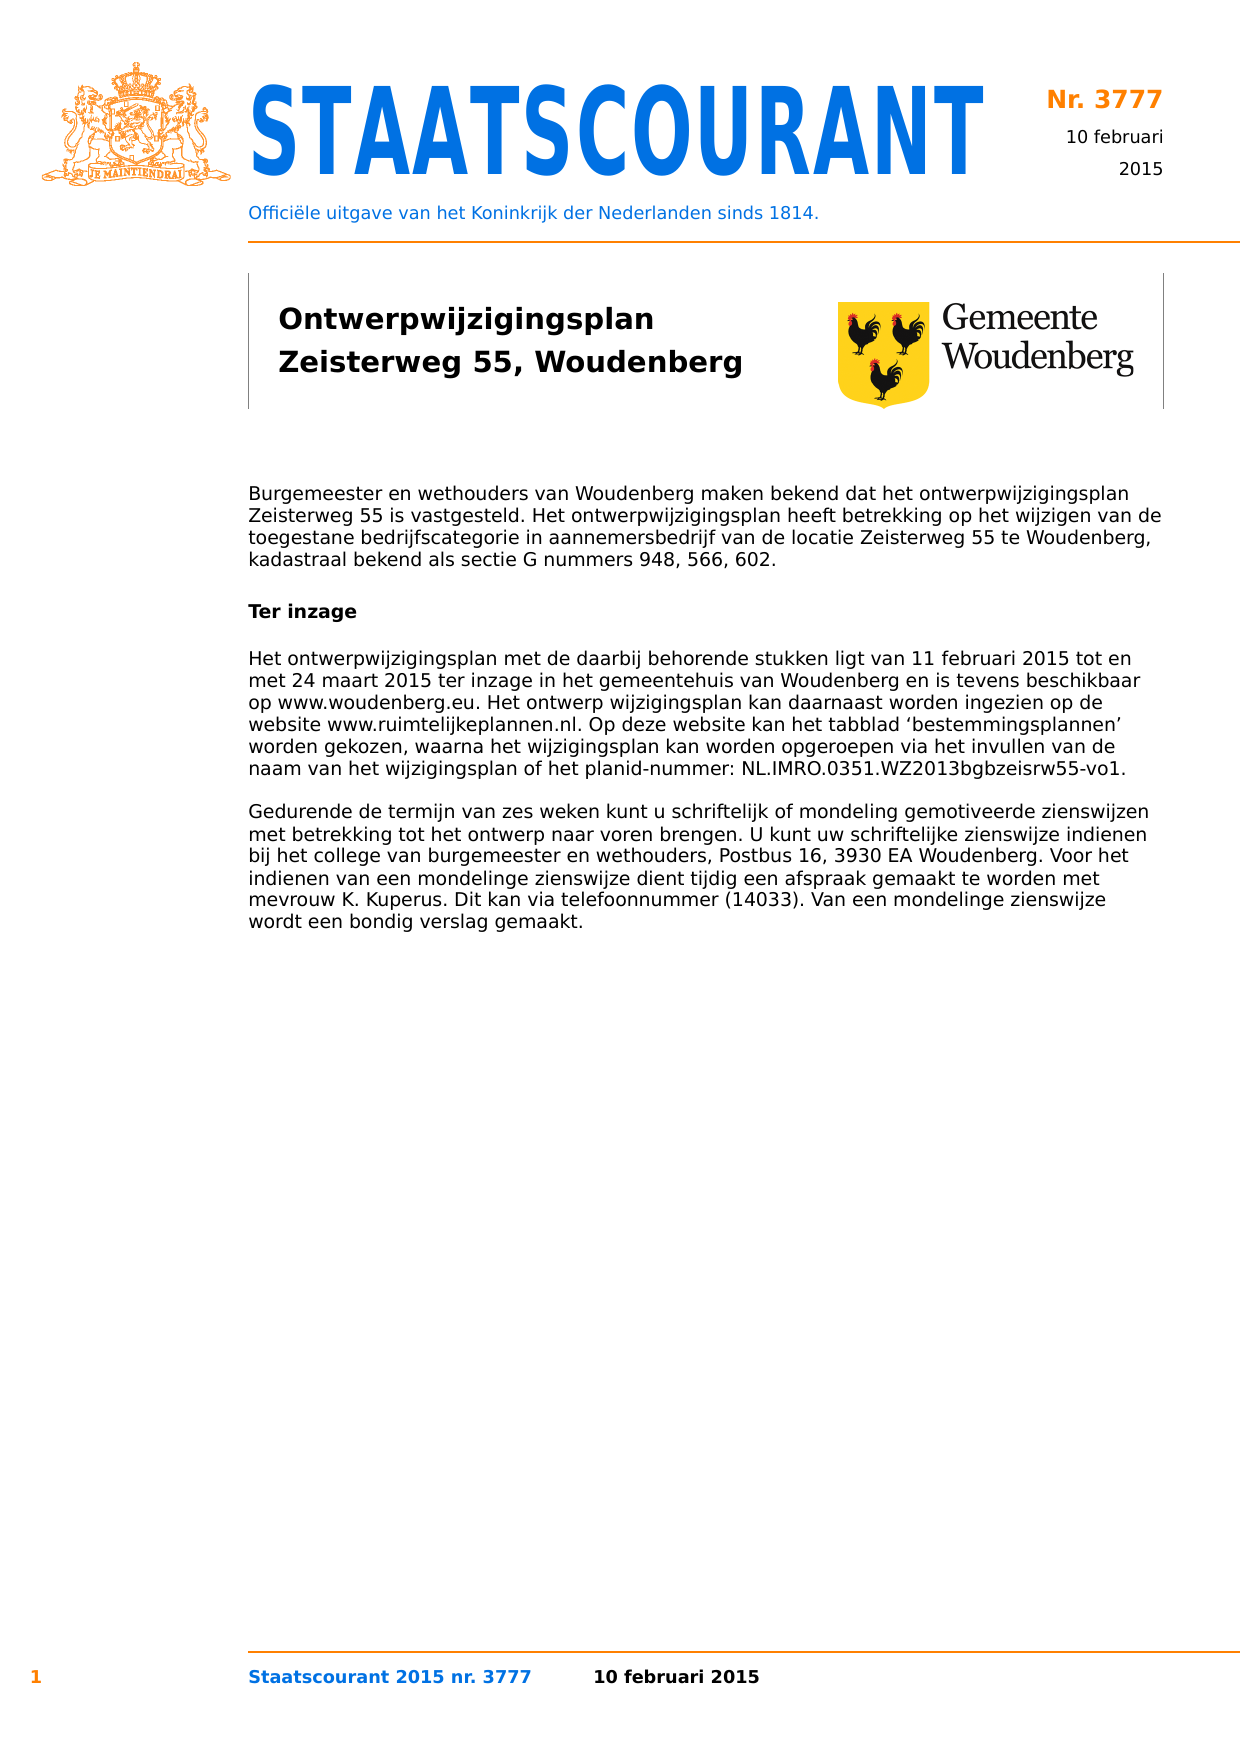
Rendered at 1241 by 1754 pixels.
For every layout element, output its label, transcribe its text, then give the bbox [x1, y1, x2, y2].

table_cell Officiële uitgave van het Koninkrijk der Nederlanden sinds 1814. [248, 203, 1240, 241]
table_cell 2015 [998, 153, 1240, 203]
table_cell 10 februari [998, 121, 1240, 153]
table_header Nr. 3777 [998, 62, 1240, 121]
text Het ontwerpwijzigingsplan met de daarbij behorende stukken ligt van 11 februari 2015 tot en met 24 maart 2015 ter inzage in het gemeentehuis van Woudenberg en is tevens beschikbaar op www.woudenberg.eu. Het ontwerp wijzigingsplan kan daarnaast worden ingezien op de website www.ruimtelijkeplannen.nl. Op deze website kan het tabblad ‘bestemmingsplannen’ worden gekozen, waarna het wijzigingsplan kan worden opgeroepen via het invullen van de naam van het wijzigingsplan of het planid-nummer: NL.IMRO.0351.WZ2013bgbzeisrw55-vo1. [248, 648, 1163, 779]
table_header STAATSCOURANT [248, 62, 998, 203]
picture [838, 302, 1134, 409]
text Burgemeester en wethouders van Woudenberg maken bekend dat het ontwerpwijzigingsplan Zeisterweg 55 is vastgesteld. Het ontwerpwijzigingsplan heeft betrekking op het wijzigen van de toegestane bedrijfscategorie in aannemersbedrijf van de locatie Zeisterweg 55 te Woudenberg, kadastraal bekend als sectie G nummers 948, 566, 602. [248, 483, 1163, 571]
text Gedurende de termijn van zes weken kunt u schriftelijk of mondeling gemotiveerde zienswijzen met betrekking tot het ontwerp naar voren brengen. U kunt uw schriftelijke zienswijze indienen bij het college van burgemeester en wethouders, Postbus 16, 3930 EA Woudenberg. Voor het indienen van een mondelinge zienswijze dient tijdig een afspraak gemaakt te worden met mevrouw K. Kuperus. Dit kan via telefoonnummer (14033). Van een mondelinge zienswijze wordt een bondig verslag gemaakt. [248, 801, 1163, 933]
subtitle Ter inzage [248, 601, 1163, 623]
subtitle Ontwerpwijzigingsplan Zeisterweg 55, Woudenberg [249, 273, 1163, 409]
table_header [25, 62, 248, 241]
picture [41, 62, 231, 186]
